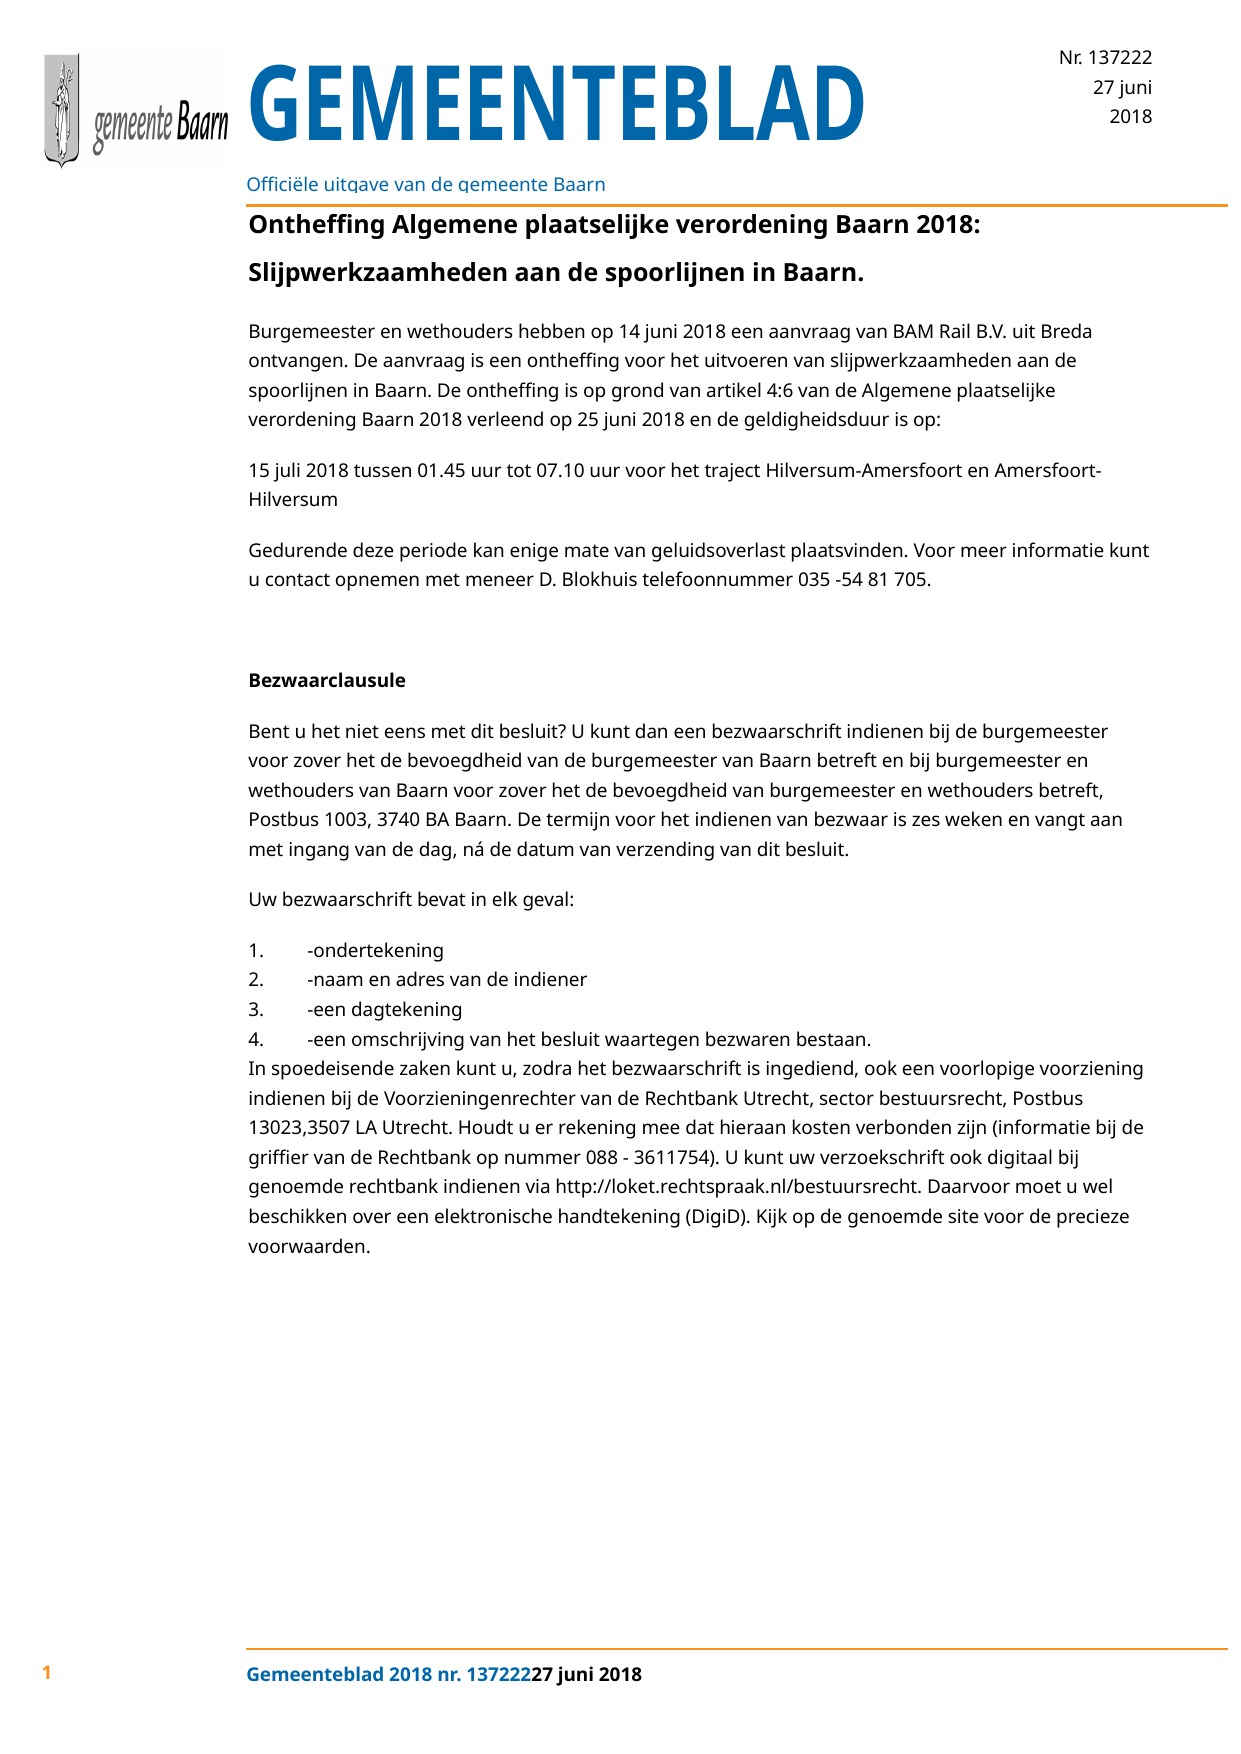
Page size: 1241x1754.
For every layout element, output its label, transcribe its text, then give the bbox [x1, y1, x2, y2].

text Gedurende deze periode kan enige mate van geluidsoverlast plaatsvinden. Voor meer informatie kunt u contact opnemen met meneer D. Blokhuis telefoonnummer 035 -54 81 705. [248, 537, 1152, 592]
text Bent u het niet eens met dit besluit? U kunt dan een bezwaarschrift indienen bij de burgemeester voor zover het de bevoegdheid van de burgemeester van Baarn betreft en bij burgemeester en wethouders van Baarn voor zover het de bevoegdheid van burgemeester en wethouders betreft, Postbus 1003, 3740 BA Baarn. De termijn voor het indienen van bezwaar is zes weken en vangt aan met ingang van de dag, ná de datum van verzending van dit besluit. [248, 718, 1152, 862]
text Ontheffing Algemene plaatselijke verordening Baarn 2018: Slijpwerkzaamheden aan de spoorlijnen in Baarn. [248, 207, 1152, 288]
text 15 juli 2018 tussen 01.45 uur tot 07.10 uur voor het traject Hilversum-Amersfoort en Amersfoort-Hilversum [248, 457, 1152, 512]
list -een dagtekening [248, 996, 1152, 1022]
text Bezwaarclausule [248, 667, 1152, 693]
list -ondertekening [248, 937, 1152, 963]
list -naam en adres van de indiener [248, 967, 1152, 992]
picture [41, 47, 231, 172]
text Burgemeester en wethouders hebben op 14 juni 2018 een aanvraag van BAM Rail B.V. uit Breda ontvangen. De aanvraag is een ontheffing voor het uitvoeren van slijpwerkzaamheden aan de spoorlijnen in Baarn. De ontheffing is op grond van artikel 4:6 van de Algemene plaatselijke verordening Baarn 2018 verleend op 25 juni 2018 en de geldigheidsduur is op: [248, 318, 1152, 432]
list -een omschrijving van het besluit waartegen bezwaren bestaan. [248, 1026, 1152, 1052]
text Uw bezwaarschrift bevat in elk geval: [248, 887, 1152, 912]
text In spoedeisende zaken kunt u, zodra het bezwaarschrift is ingediend, ook een voorlopige voorziening indienen bij de Voorzieningenrechter van de Rechtbank Utrecht, sector bestuursrecht, Postbus 13023,3507 LA Utrecht. Houdt u er rekening mee dat hieraan kosten verbonden zijn (informatie bij de griffier van de Rechtbank op nummer 088 - 3611754). U kunt uw verzoekschrift ook digitaal bij genoemde rechtbank indienen via http://loket.rechtspraak.nl/bestuursrecht. Daarvoor moet u wel beschikken over een elektronische handtekening (DigiD). Kijk op de genoemde site voor de precieze voorwaarden. [248, 1055, 1152, 1259]
